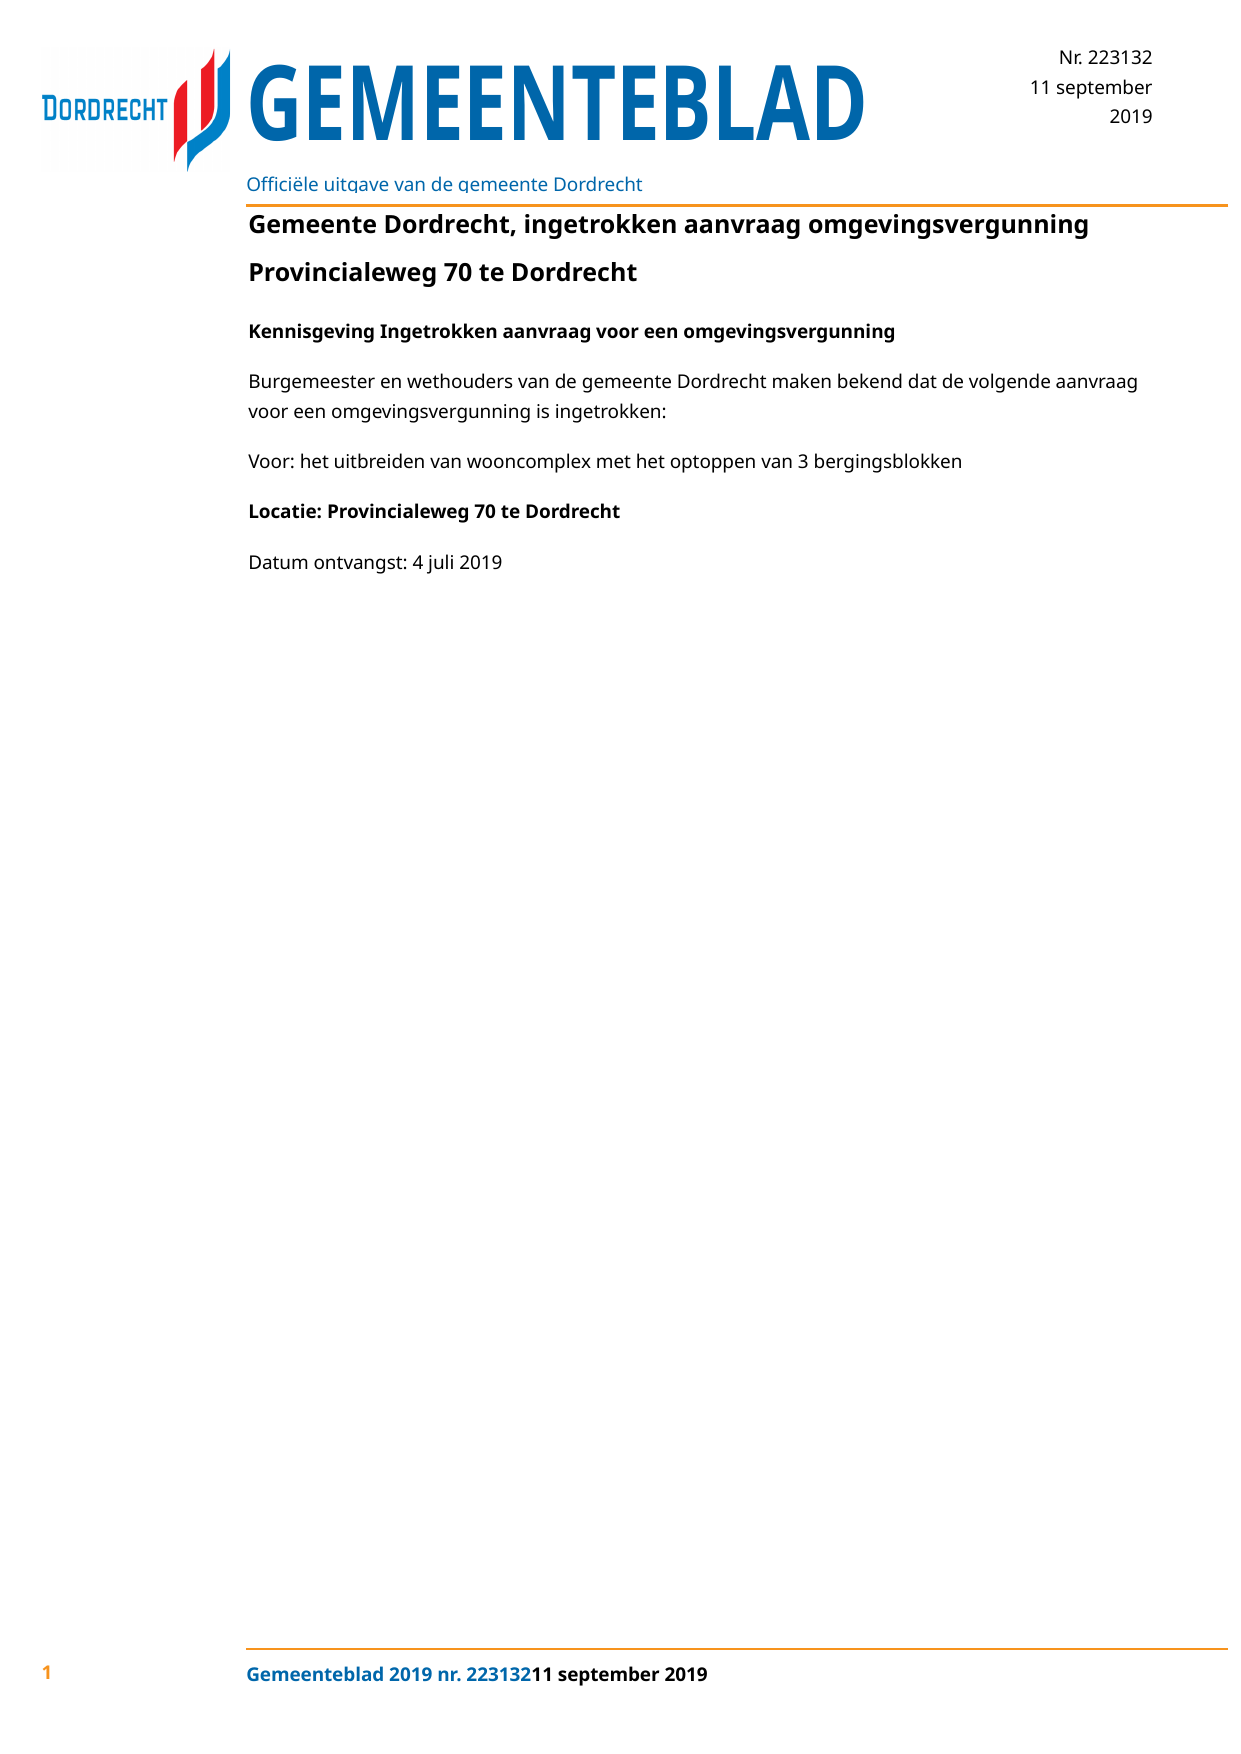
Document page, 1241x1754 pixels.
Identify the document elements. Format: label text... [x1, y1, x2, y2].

text Datum ontvangst: 4 juli 2019 [248, 549, 1152, 575]
text Locatie: Provincialeweg 70 te Dordrecht [248, 499, 1152, 524]
text Gemeente Dordrecht, ingetrokken aanvraag omgevingsvergunning Provincialeweg 70 te Dordrecht [248, 207, 1152, 288]
text Burgemeester en wethouders van de gemeente Dordrecht maken bekend dat de volgende aanvraag voor een omgevingsvergunning is ingetrokken: [248, 368, 1152, 424]
picture [41, 47, 231, 172]
text Voor: het uitbreiden van wooncomplex met het optoppen van 3 bergingsblokken [248, 448, 1152, 474]
text Kennisgeving Ingetrokken aanvraag voor een omgevingsvergunning [248, 318, 1152, 344]
